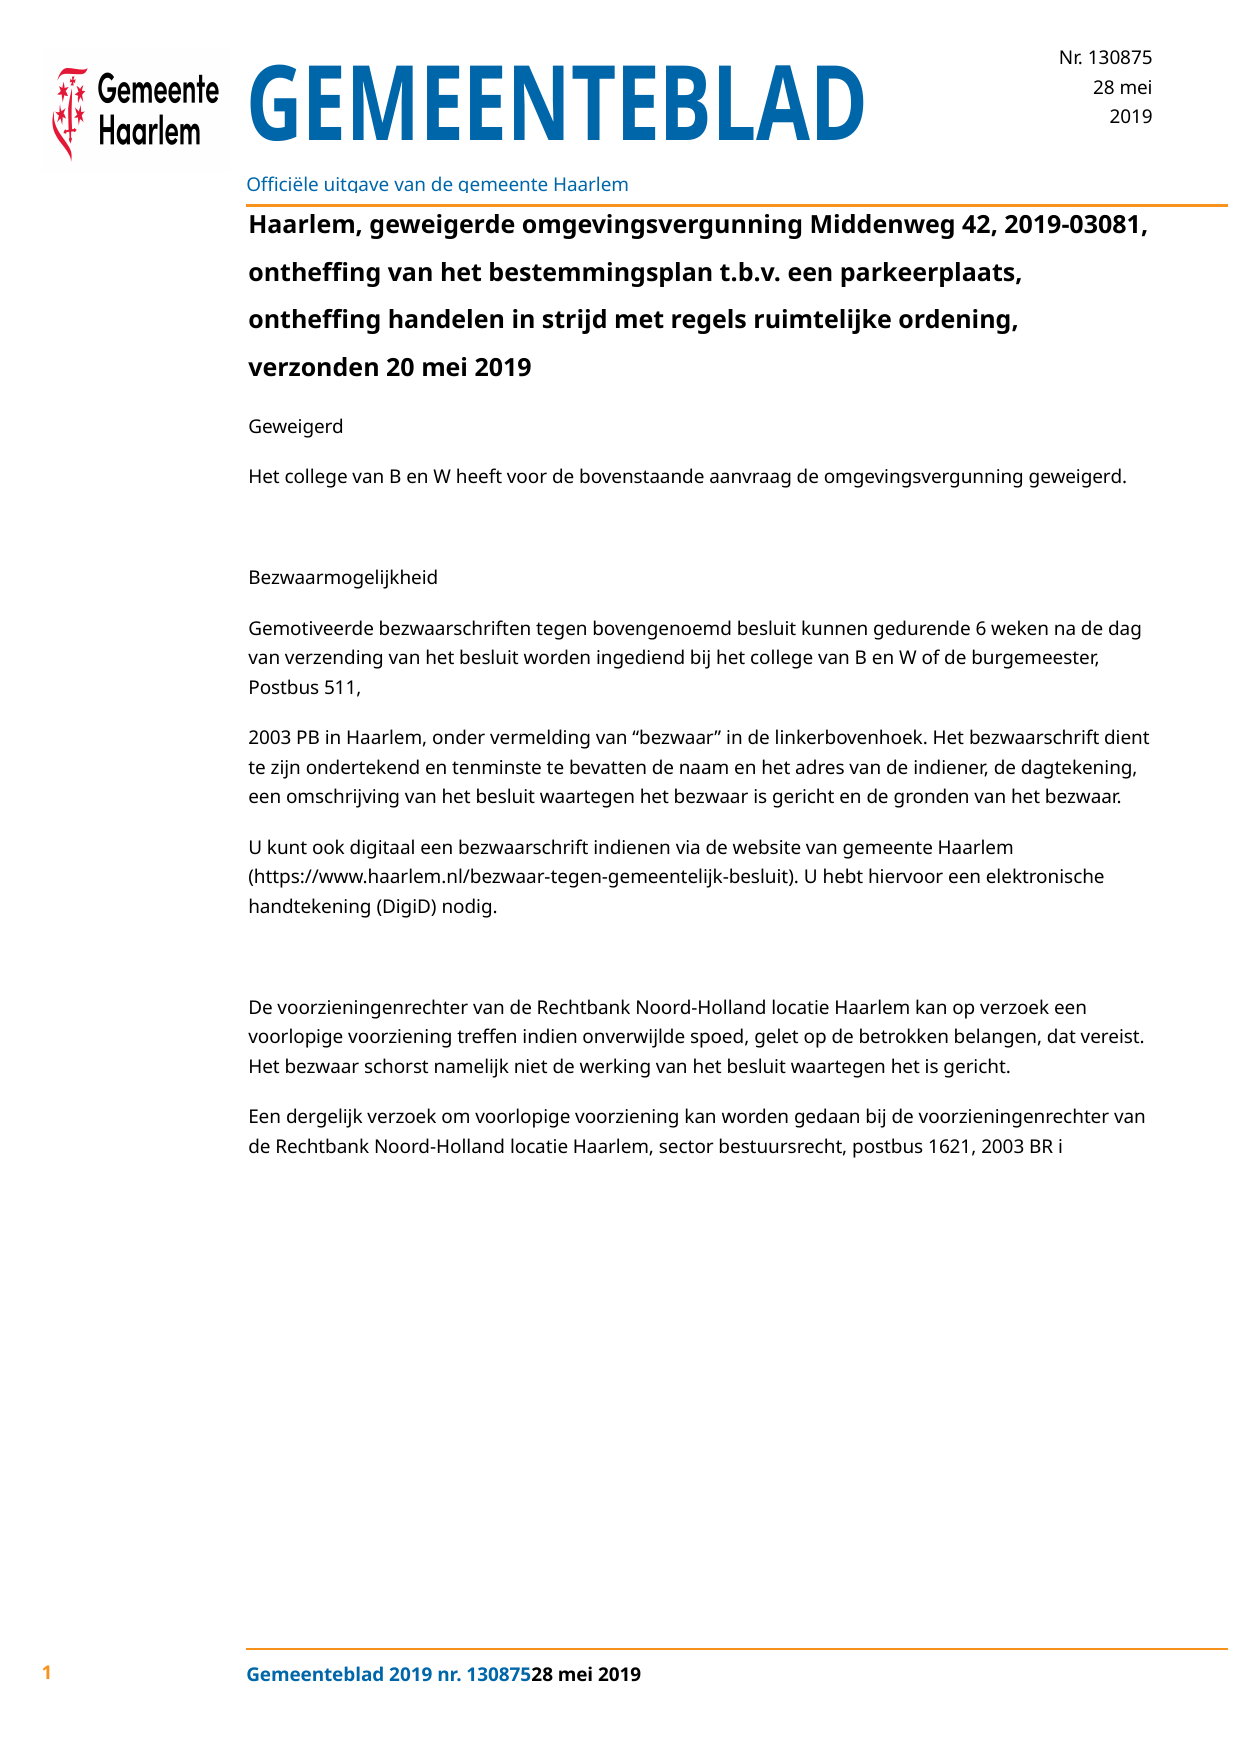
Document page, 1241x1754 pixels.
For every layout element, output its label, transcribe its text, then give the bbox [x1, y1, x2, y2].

text Gemotiveerde bezwaarschriften tegen bovengenoemd besluit kunnen gedurende 6 weken na de dag van verzending van het besluit worden ingediend bij het college van B en W of de burgemeester, Postbus 511, [248, 615, 1152, 700]
text De voorzieningenrechter van de Rechtbank Noord-Holland locatie Haarlem kan op verzoek een voorlopige voorziening treffen indien onverwijlde spoed, gelet op de betrokken belangen, dat vereist. Het bezwaar schorst namelijk niet de werking van het besluit waartegen het is gericht. [248, 994, 1152, 1079]
text Geweigerd [248, 413, 1152, 439]
picture [41, 47, 231, 172]
text 2003 PB in Haarlem, onder vermelding van “bezwaar” in de linkerbovenhoek. Het bezwaarschrift dient te zijn ondertekend en tenminste te bevatten de naam en het adres van de indiener, de dagtekening, een omschrijving van het besluit waartegen het bezwaar is gericht en de gronden van het bezwaar. [248, 724, 1152, 809]
text Haarlem, geweigerde omgevingsvergunning Middenweg 42, 2019-03081, ontheffing van het bestemmingsplan t.b.v. een parkeerplaats, ontheffing handelen in strijd met regels ruimtelijke ordening, verzonden 20 mei 2019 [248, 207, 1152, 384]
text Het college van B en W heeft voor de bovenstaande aanvraag de omgevingsvergunning geweigerd. [248, 463, 1152, 489]
text Bezwaarmogelijkheid [248, 564, 1152, 590]
text U kunt ook digitaal een bezwaarschrift indienen via de website van gemeente Haarlem (https://www.haarlem.nl/bezwaar-tegen-gemeentelijk-besluit). U hebt hiervoor een elektronische handtekening (DigiD) nodig. [248, 834, 1152, 919]
text Een dergelijk verzoek om voorlopige voorziening kan worden gedaan bij de voorzieningenrechter van de Rechtbank Noord-Holland locatie Haarlem, sector bestuursrecht, postbus 1621, 2003 BR i [248, 1103, 1152, 1159]
